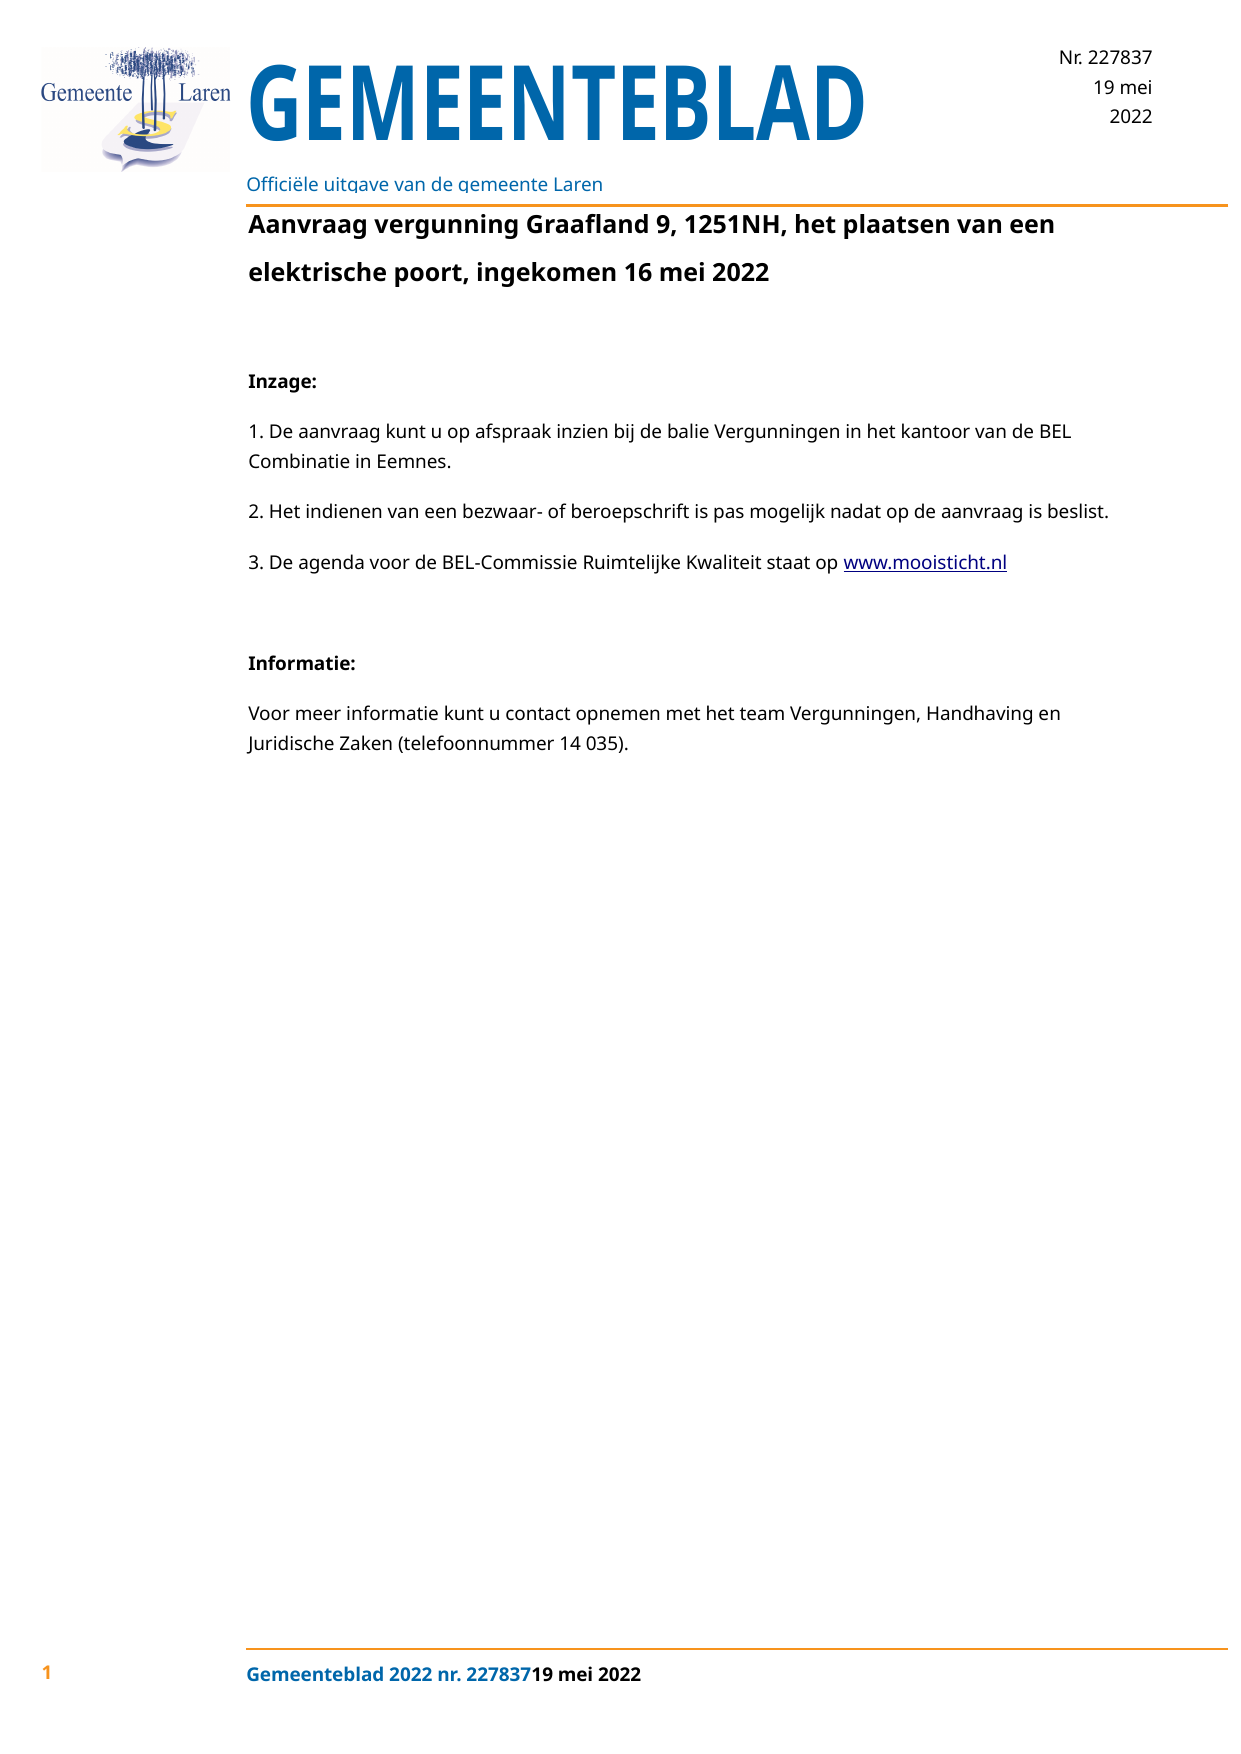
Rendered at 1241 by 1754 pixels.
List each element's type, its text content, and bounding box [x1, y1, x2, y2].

text 1. De aanvraag kunt u op afspraak inzien bij de balie Vergunningen in het kantoor van de BEL Combinatie in Eemnes. [248, 419, 1152, 474]
text Informatie: [248, 650, 1152, 676]
text 3. De agenda voor de BEL-Commissie Ruimtelijke Kwaliteit staat op www.mooisticht.nl [248, 549, 1152, 575]
text Inzage: [248, 368, 1152, 394]
picture [41, 47, 231, 172]
text 2. Het indienen van een bezwaar- of beroepschrift is pas mogelijk nadat op de aanvraag is beslist. [248, 499, 1152, 524]
text Aanvraag vergunning Graafland 9, 1251NH, het plaatsen van een elektrische poort, ingekomen 16 mei 2022 [248, 207, 1152, 288]
text Voor meer informatie kunt u contact opnemen met het team Vergunningen, Handhaving en Juridische Zaken (telefoonnummer 14 035). [248, 700, 1152, 756]
